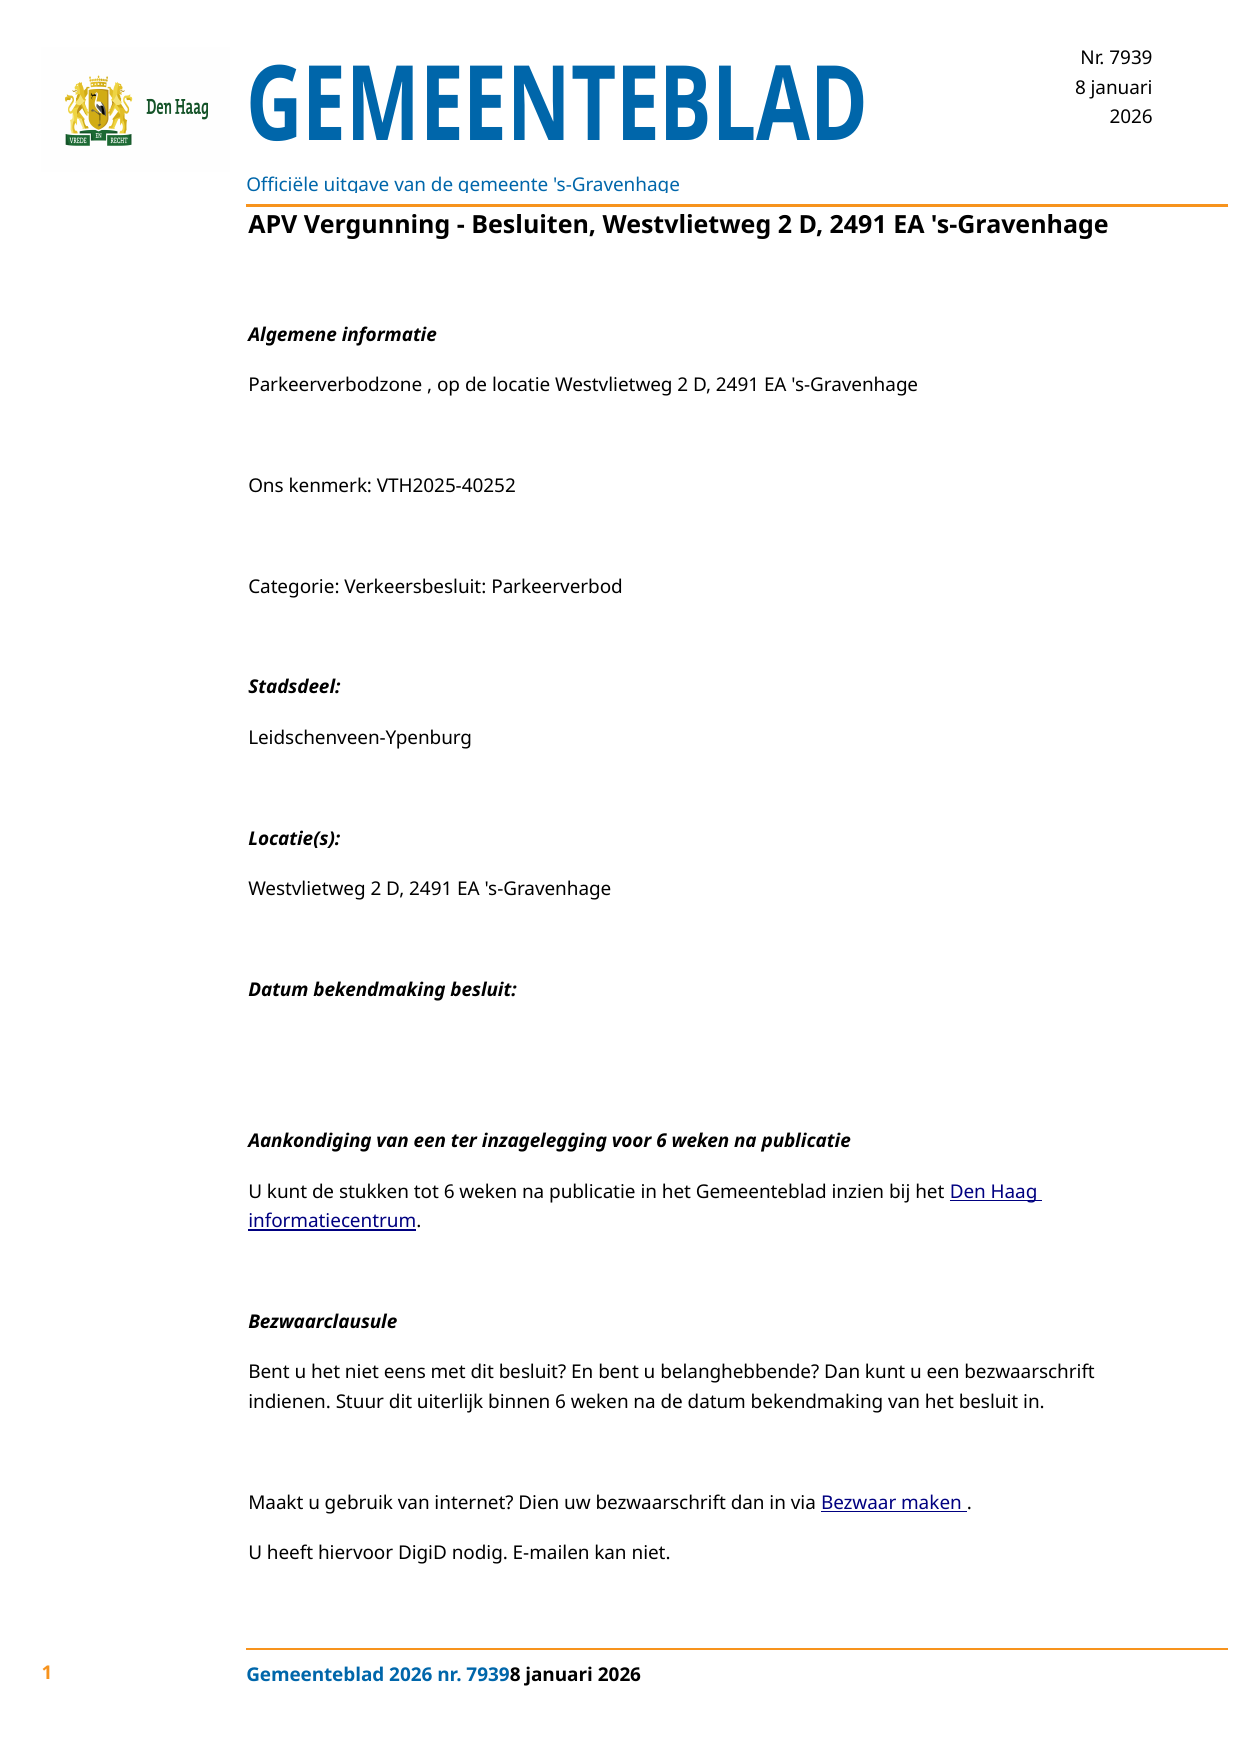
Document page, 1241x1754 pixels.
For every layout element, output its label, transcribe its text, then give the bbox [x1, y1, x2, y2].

text Stadsdeel: [248, 674, 1152, 699]
text Maakt u gebruik van internet? Dien uw bezwaarschrift dan in via Bezwaar maken . [248, 1489, 1152, 1515]
text Categorie: Verkeersbesluit: Parkeerverbod [248, 573, 1152, 598]
text Leidschenveen-Ypenburg [248, 724, 1152, 750]
text Ons kenmerk: VTH2025-40252 [248, 472, 1152, 498]
text Datum bekendmaking besluit: [248, 976, 1152, 1002]
text U heeft hiervoor DigiD nodig. E-mailen kan niet. [248, 1539, 1152, 1565]
text U kunt de stukken tot 6 weken na publicatie in het Gemeenteblad inzien bij het Den Haag informatiecentrum. [248, 1178, 1152, 1233]
text Bent u het niet eens met dit besluit? En bent u belanghebbende? Dan kunt u een bezwaarschrift indienen. Stuur dit uiterlijk binnen 6 weken na de datum bekendmaking van het besluit in. [248, 1359, 1152, 1414]
text Algemene informatie [248, 321, 1152, 346]
text APV Vergunning - Besluiten, Westvlietweg 2 D, 2491 EA 's-Gravenhage [248, 207, 1152, 241]
text Bezwaarclausule [248, 1308, 1152, 1334]
text Aankondiging van een ter inzagelegging voor 6 weken na publicatie [248, 1127, 1152, 1153]
text Parkeerverbodzone , op de locatie Westvlietweg 2 D, 2491 EA 's-Gravenhage [248, 371, 1152, 397]
text Locatie(s): [248, 825, 1152, 851]
text Westvlietweg 2 D, 2491 EA 's-Gravenhage [248, 875, 1152, 901]
picture [41, 47, 231, 172]
